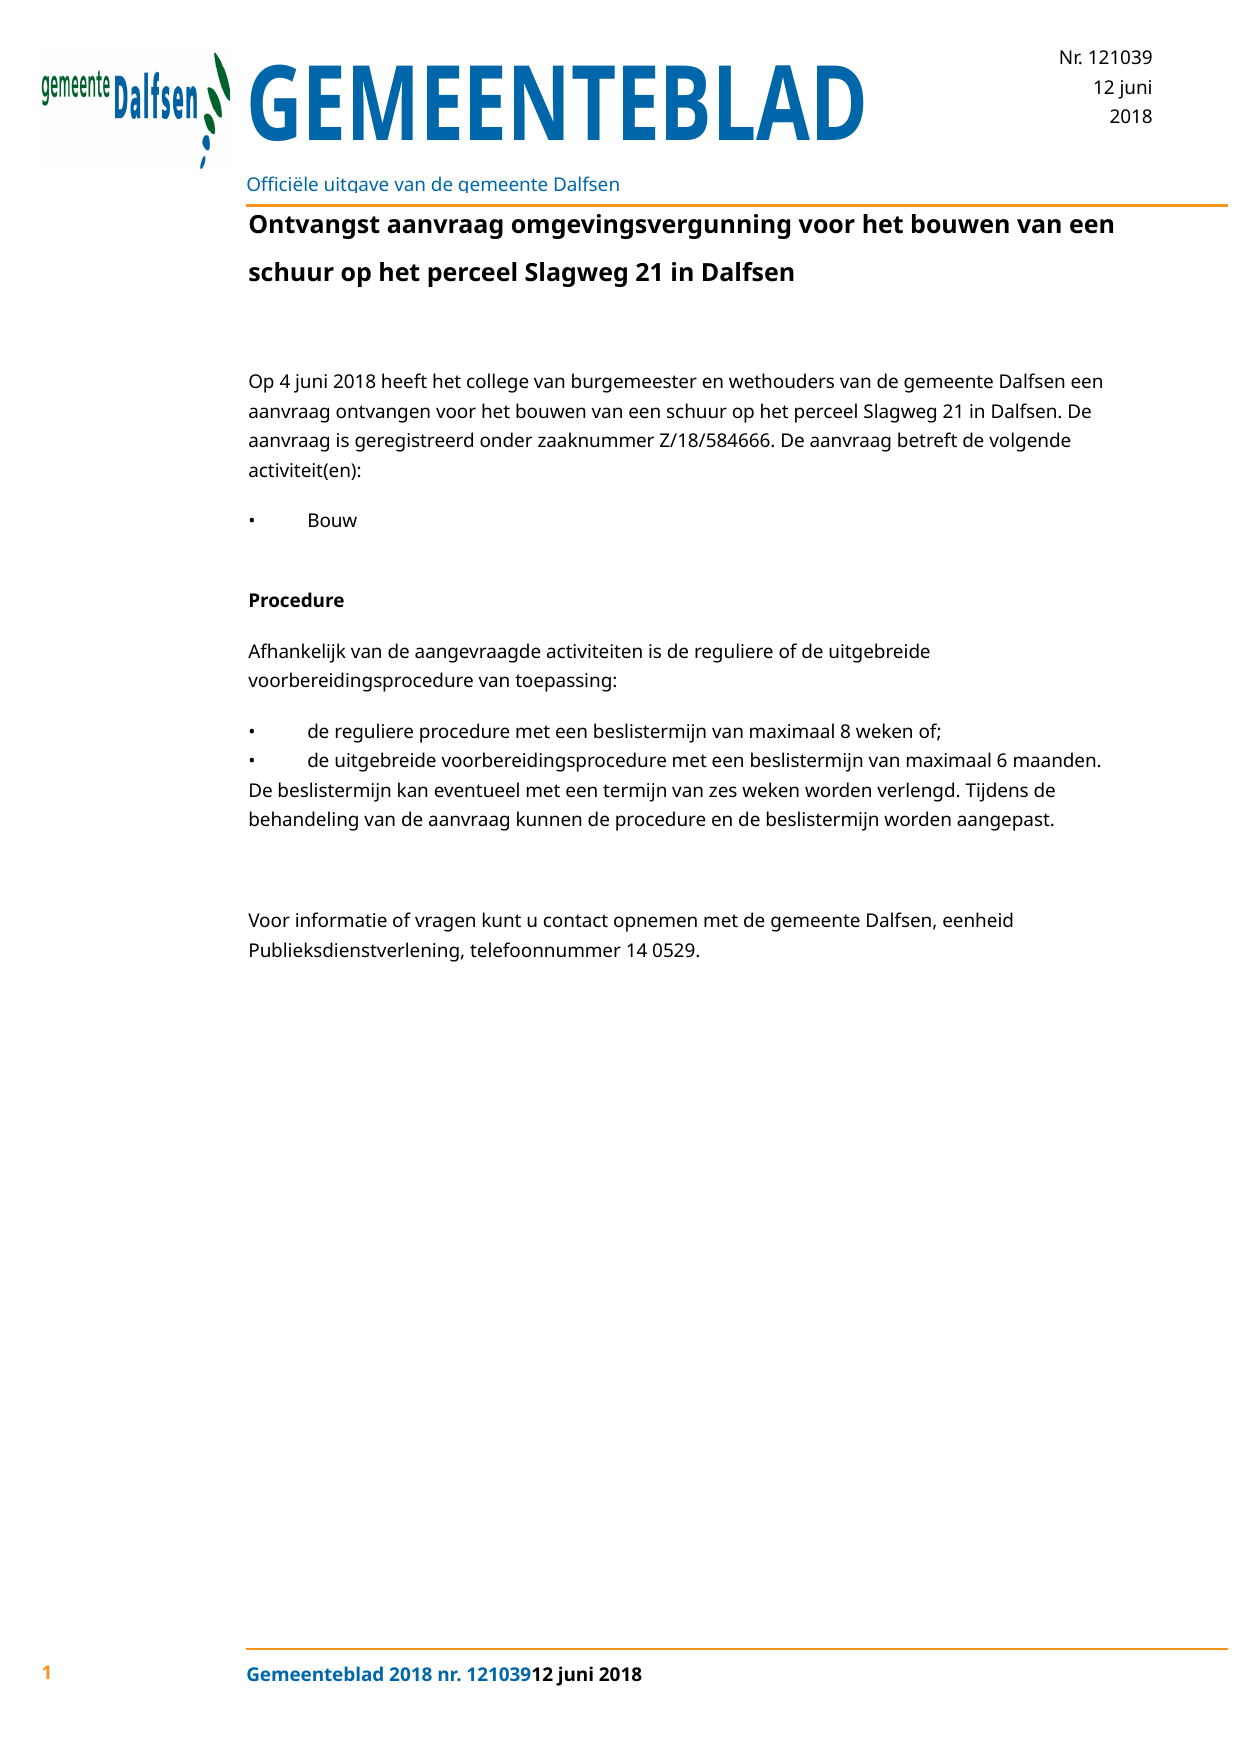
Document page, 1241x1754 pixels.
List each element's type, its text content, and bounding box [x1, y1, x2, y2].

picture [41, 47, 231, 172]
text Ontvangst aanvraag omgevingsvergunning voor het bouwen van een schuur op het perceel Slagweg 21 in Dalfsen [248, 207, 1152, 288]
text Afhankelijk van de aangevraagde activiteiten is de reguliere of de uitgebreide voorbereidingsprocedure van toepassing: [248, 638, 1152, 693]
list de reguliere procedure met een beslistermijn van maximaal 8 weken of; [248, 718, 1152, 744]
list Bouw [248, 507, 1152, 533]
text Voor informatie of vragen kunt u contact opnemen met de gemeente Dalfsen, eenheid Publieksdienstverlening, telefoonnummer 14 0529. [248, 907, 1152, 963]
text Op 4 juni 2018 heeft het college van burgemeester en wethouders van de gemeente Dalfsen een aanvraag ontvangen voor het bouwen van een schuur op het perceel Slagweg 21 in Dalfsen. De aanvraag is geregistreerd onder zaaknummer Z/18/584666. De aanvraag betreft de volgende activiteit(en): [248, 368, 1152, 483]
text De beslistermijn kan eventueel met een termijn van zes weken worden verlengd. Tijdens de behandeling van de aanvraag kunnen de procedure en de beslistermijn worden aangepast. [248, 777, 1152, 832]
list de uitgebreide voorbereidingsprocedure met een beslistermijn van maximaal 6 maanden. [248, 747, 1152, 773]
text Procedure [248, 587, 1152, 613]
